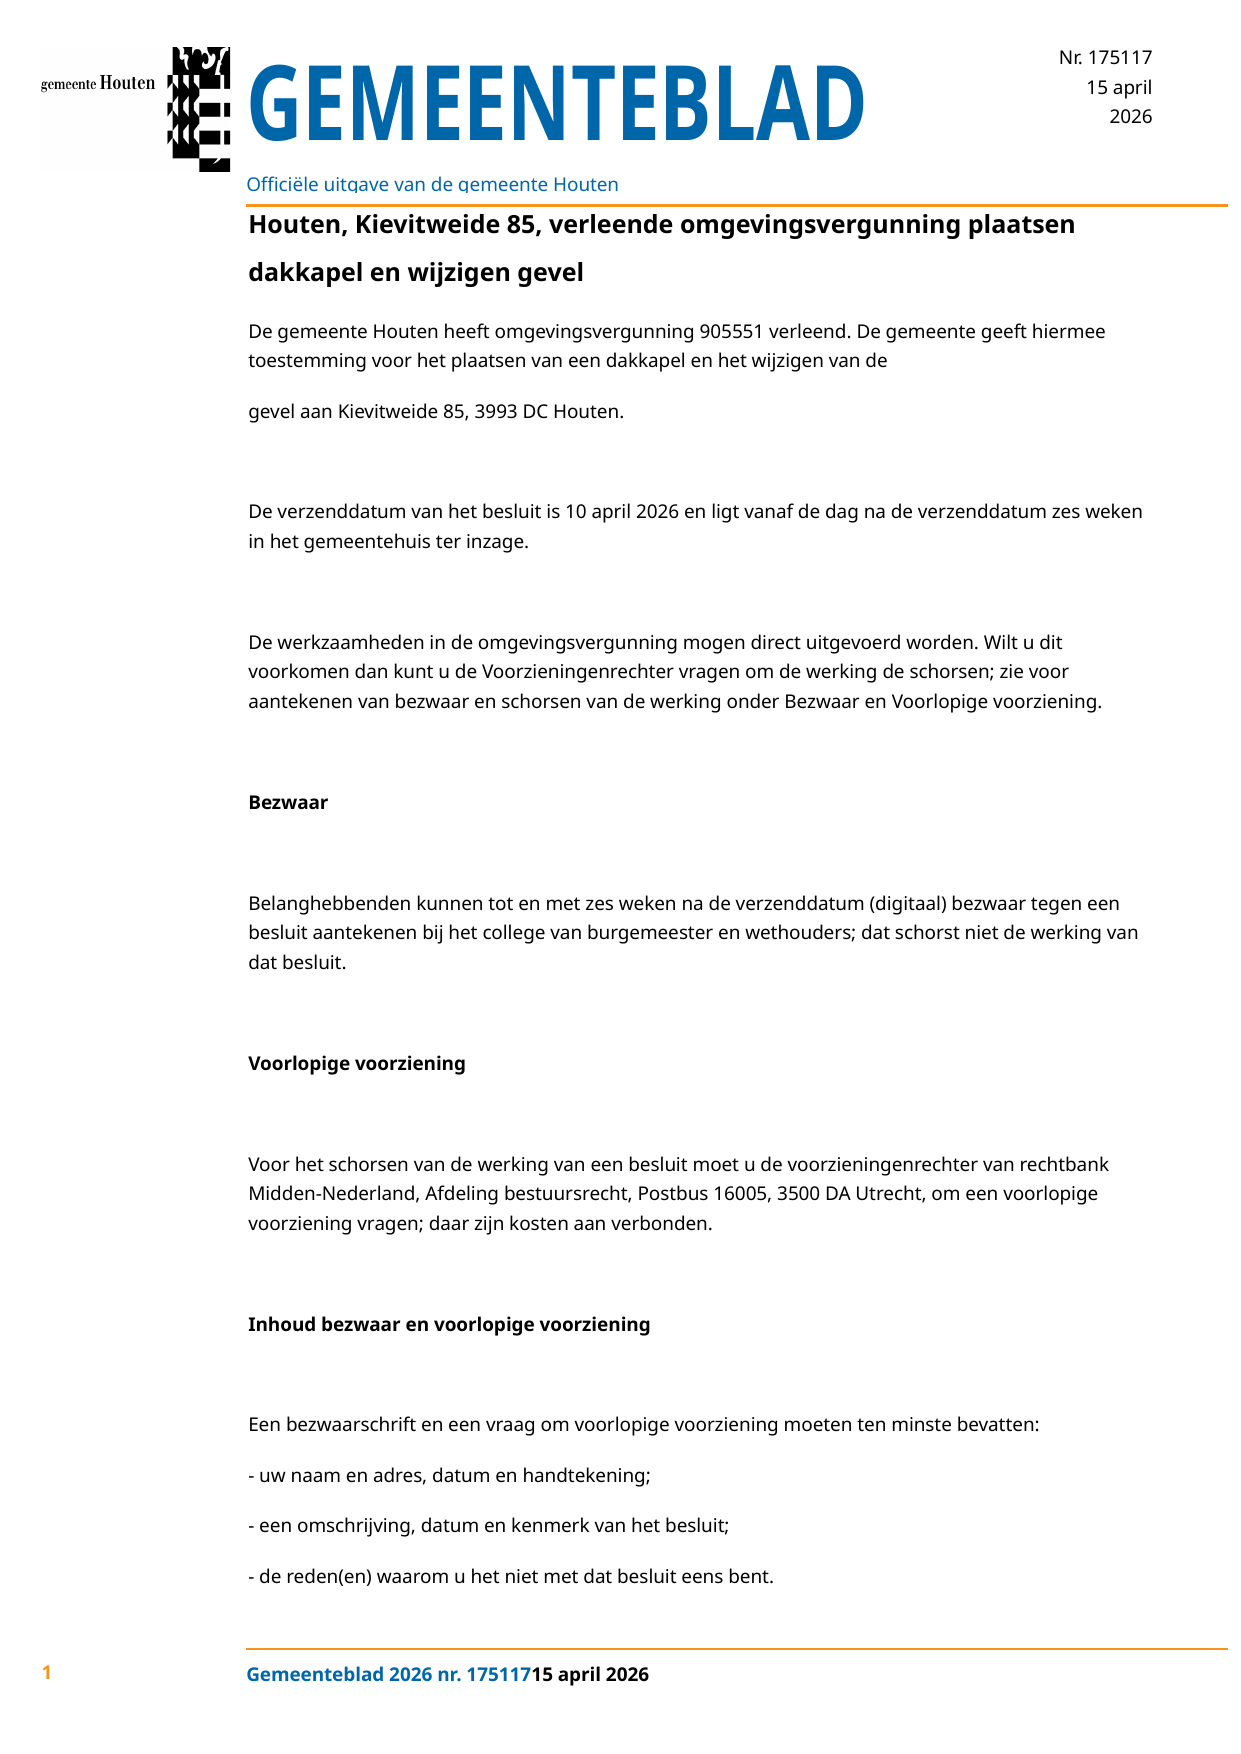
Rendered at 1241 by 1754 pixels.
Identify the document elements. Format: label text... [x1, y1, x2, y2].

text - de reden(en) waarom u het niet met dat besluit eens bent. [248, 1563, 1152, 1589]
picture [41, 47, 231, 172]
text Voor het schorsen van de werking van een besluit moet u de voorzieningenrechter van rechtbank Midden-Nederland, Afdeling bestuursrecht, Postbus 16005, 3500 DA Utrecht, om een voorlopige voorziening vragen; daar zijn kosten aan verbonden. [248, 1151, 1152, 1236]
text De werkzaamheden in de omgevingsvergunning mogen direct uitgevoerd worden. Wilt u dit voorkomen dan kunt u de Voorzieningenrechter vragen om de werking de schorsen; zie voor aantekenen van bezwaar en schorsen van de werking onder Bezwaar en Voorlopige voorziening. [248, 629, 1152, 714]
text gevel aan Kievitweide 85, 3993 DC Houten. [248, 398, 1152, 424]
text De verzenddatum van het besluit is 10 april 2026 en ligt vanaf de dag na de verzenddatum zes weken in het gemeentehuis ter inzage. [248, 499, 1152, 554]
text Voorlopige voorziening [248, 1050, 1152, 1076]
text Houten, Kievitweide 85, verleende omgevingsvergunning plaatsen dakkapel en wijzigen gevel [248, 207, 1152, 288]
text Bezwaar [248, 789, 1152, 815]
text - uw naam en adres, datum en handtekening; [248, 1462, 1152, 1488]
text Een bezwaarschrift en een vraag om voorlopige voorziening moeten ten minste bevatten: [248, 1412, 1152, 1437]
text Inhoud bezwaar en voorlopige voorziening [248, 1311, 1152, 1337]
text - een omschrijving, datum en kenmerk van het besluit; [248, 1512, 1152, 1538]
text De gemeente Houten heeft omgevingsvergunning 905551 verleend. De gemeente geeft hiermee toestemming voor het plaatsen van een dakkapel en het wijzigen van de [248, 318, 1152, 373]
text Belanghebbenden kunnen tot en met zes weken na de verzenddatum (digitaal) bezwaar tegen een besluit aantekenen bij het college van burgemeester en wethouders; dat schorst niet de werking van dat besluit. [248, 890, 1152, 975]
